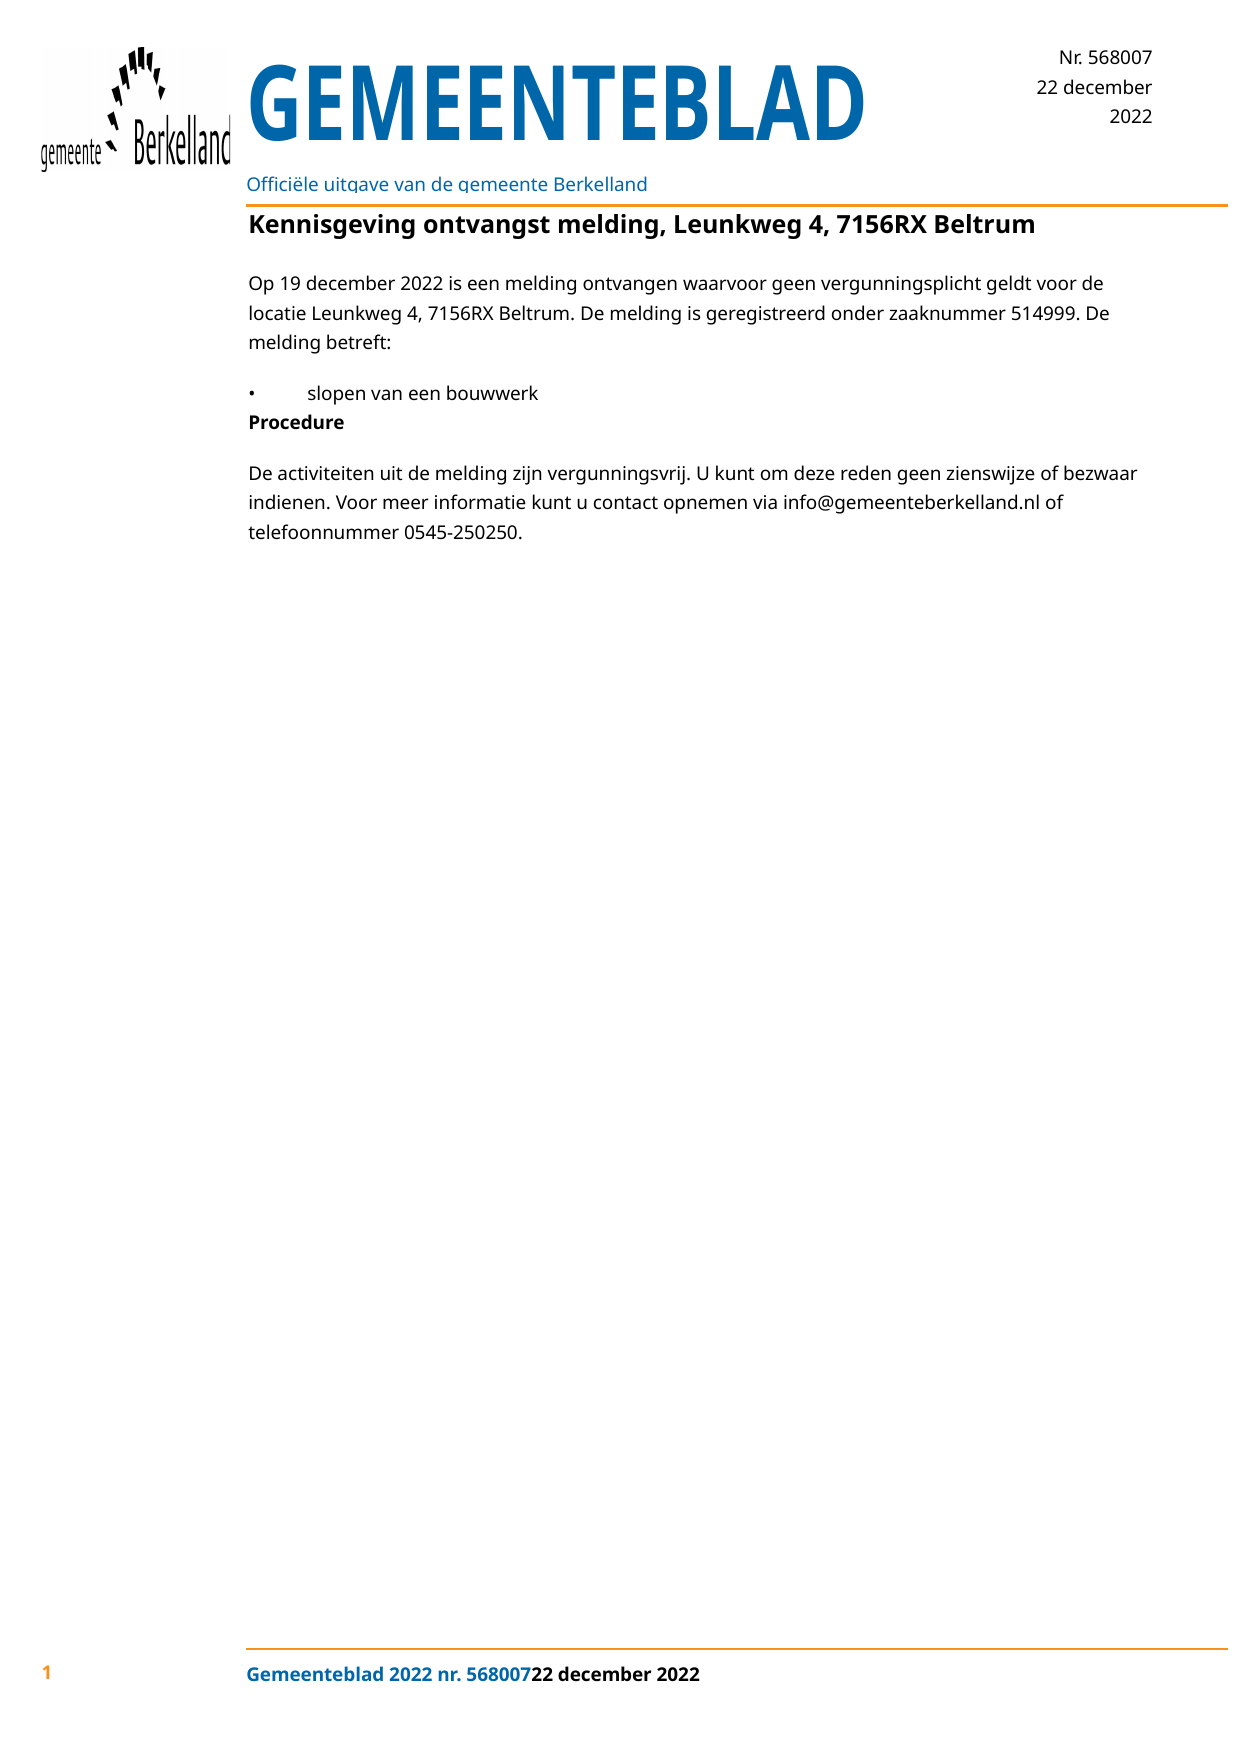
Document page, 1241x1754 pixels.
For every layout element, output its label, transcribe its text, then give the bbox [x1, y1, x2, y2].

text Procedure [248, 409, 1152, 435]
text Op 19 december 2022 is een melding ontvangen waarvoor geen vergunningsplicht geldt voor de locatie Leunkweg 4, 7156RX Beltrum. De melding is geregistreerd onder zaaknummer 514999. De melding betreft: [248, 270, 1152, 355]
text Kennisgeving ontvangst melding, Leunkweg 4, 7156RX Beltrum [248, 207, 1152, 241]
list slopen van een bouwwerk [248, 380, 1152, 406]
text De activiteiten uit de melding zijn vergunningsvrij. U kunt om deze reden geen zienswijze of bezwaar indienen. Voor meer informatie kunt u contact opnemen via info@gemeenteberkelland.nl of telefoonnummer 0545-250250. [248, 460, 1152, 545]
picture [41, 47, 231, 172]
